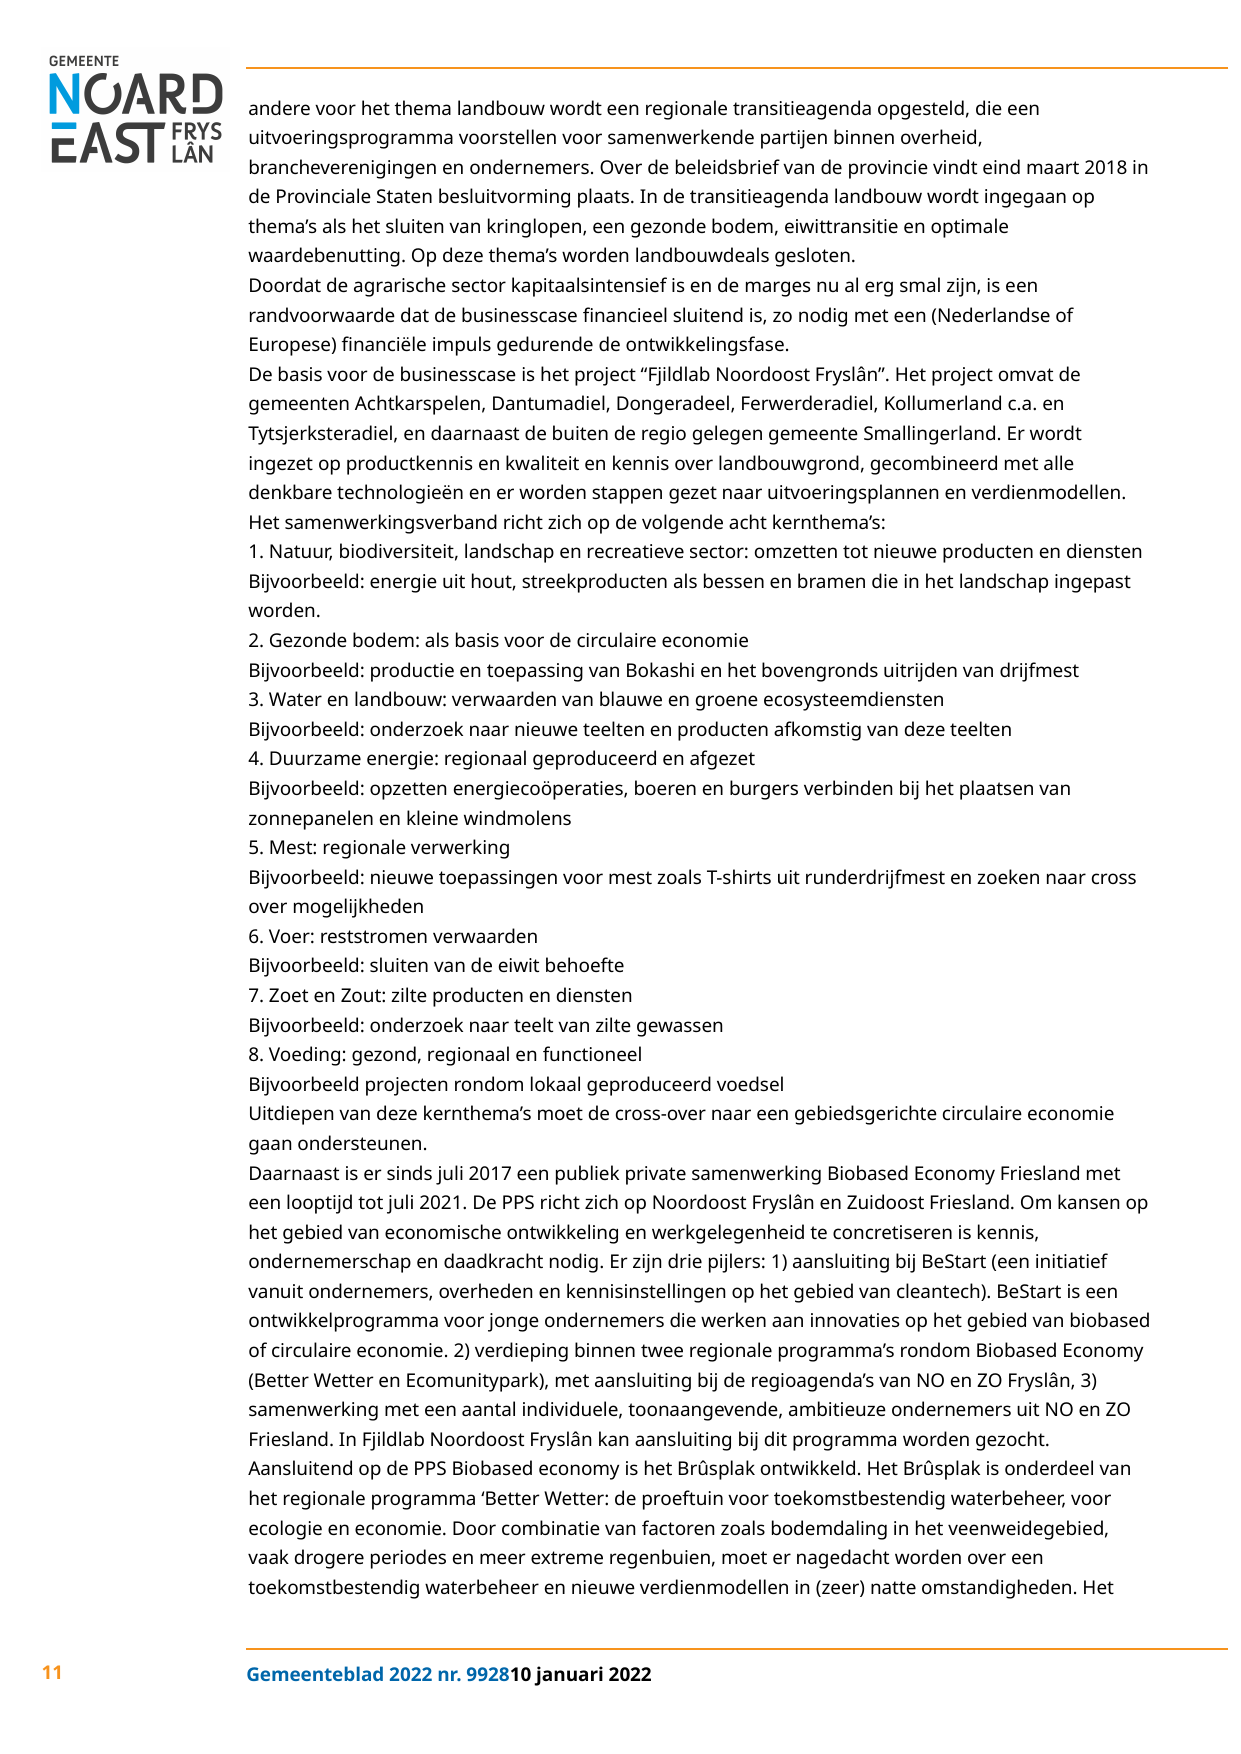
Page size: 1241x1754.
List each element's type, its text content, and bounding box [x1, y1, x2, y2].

text 4. Duurzame energie: regionaal geproduceerd en afgezet [248, 746, 1152, 771]
text Bijvoorbeeld: productie en toepassing van Bokashi en het bovengronds uitrijden van drijfmest [248, 657, 1152, 683]
text 3. Water en landbouw: verwaarden van blauwe en groene ecosysteemdiensten [248, 686, 1152, 712]
text 2. Gezonde bodem: als basis voor de circulaire economie [248, 627, 1152, 653]
text Bijvoorbeeld: energie uit hout, streekproducten als bessen en bramen die in het landschap ingepast worden. [248, 568, 1152, 623]
text Uitdiepen van deze kernthema’s moet de cross-over naar een gebiedsgerichte circulaire economie gaan ondersteunen. [248, 1101, 1152, 1156]
text Bijvoorbeeld: sluiten van de eiwit behoefte [248, 953, 1152, 978]
text 7. Zoet en Zout: zilte producten en diensten [248, 982, 1152, 1008]
text Bijvoorbeeld: opzetten energiecoöperaties, boeren en burgers verbinden bij het plaatsen van zonnepanelen en kleine windmolens [248, 775, 1152, 831]
text Aansluitend op de PPS Biobased economy is het Brûsplak ontwikkeld. Het Brûsplak is onderdeel van het regionale programma ‘Better Wetter: de proeftuin voor toekomstbestendig waterbeheer, voor ecologie en economie. Door combinatie van factoren zoals bodemdaling in het veenweidegebied, vaak drogere periodes en meer extreme regenbuien, moet er nagedacht worden over een toekomstbestendig waterbeheer en nieuwe verdienmodellen in (zeer) natte omstandigheden. Het [248, 1456, 1152, 1600]
text Bijvoorbeeld: onderzoek naar teelt van zilte gewassen [248, 1012, 1152, 1038]
text De basis voor de businesscase is het project “Fjildlab Noordoost Fryslân”. Het project omvat de gemeenten Achtkarspelen, Dantumadiel, Dongeradeel, Ferwerderadiel, Kollumerland c.a. en Tytsjerksteradiel, en daarnaast de buiten de regio gelegen gemeente Smallingerland. Er wordt ingezet op productkennis en kwaliteit en kennis over landbouwgrond, gecombineerd met alle denkbare technologieën en er worden stappen gezet naar uitvoeringsplannen en verdienmodellen. Het samenwerkingsverband richt zich op de volgende acht kernthema’s: [248, 361, 1152, 535]
text 8. Voeding: gezond, regionaal en functioneel [248, 1041, 1152, 1067]
text 5. Mest: regionale verwerking [248, 834, 1152, 860]
text Doordat de agrarische sector kapitaalsintensief is en de marges nu al erg smal zijn, is een randvoorwaarde dat de businesscase financieel sluitend is, zo nodig met een (Nederlandse of Europese) financiële impuls gedurende de ontwikkelingsfase. [248, 272, 1152, 357]
text Daarnaast is er sinds juli 2017 een publiek private samenwerking Biobased Economy Friesland met een looptijd tot juli 2021. De PPS richt zich op Noordoost Fryslân en Zuidoost Friesland. Om kansen op het gebied van economische ontwikkeling en werkgelegenheid te concretiseren is kennis, ondernemerschap en daadkracht nodig. Er zijn drie pijlers: 1) aansluiting bij BeStart (een initiatief vanuit ondernemers, overheden en kennisinstellingen op het gebied van cleantech). BeStart is een ontwikkelprogramma voor jonge ondernemers die werken aan innovaties op het gebied van biobased of circulaire economie. 2) verdieping binnen twee regionale programma’s rondom Biobased Economy (Better Wetter en Ecomunitypark), met aansluiting bij de regioagenda’s van NO en ZO Fryslân, 3) samenwerking met een aantal individuele, toonaangevende, ambitieuze ondernemers uit NO en ZO Friesland. In Fjildlab Noordoost Fryslân kan aansluiting bij dit programma worden gezocht. [248, 1160, 1152, 1452]
text Bijvoorbeeld: nieuwe toepassingen voor mest zoals T-shirts uit runderdrijfmest en zoeken naar cross over mogelijkheden [248, 864, 1152, 919]
text Bijvoorbeeld projecten rondom lokaal geproduceerd voedsel [248, 1071, 1152, 1097]
text 6. Voer: reststromen verwaarden [248, 923, 1152, 949]
text andere voor het thema landbouw wordt een regionale transitieagenda opgesteld, die een uitvoeringsprogramma voorstellen voor samenwerkende partijen binnen overheid, brancheverenigingen en ondernemers. Over de beleidsbrief van de provincie vindt eind maart 2018 in de Provinciale Staten besluitvorming plaats. In de transitieagenda landbouw wordt ingegaan op thema’s als het sluiten van kringlopen, een gezonde bodem, eiwittransitie en optimale waardebenutting. Op deze thema’s worden landbouwdeals gesloten. [248, 95, 1152, 268]
text Bijvoorbeeld: onderzoek naar nieuwe teelten en producten afkomstig van deze teelten [248, 716, 1152, 742]
text 1. Natuur, biodiversiteit, landschap en recreatieve sector: omzetten tot nieuwe producten en diensten [248, 538, 1152, 564]
picture [41, 47, 231, 172]
